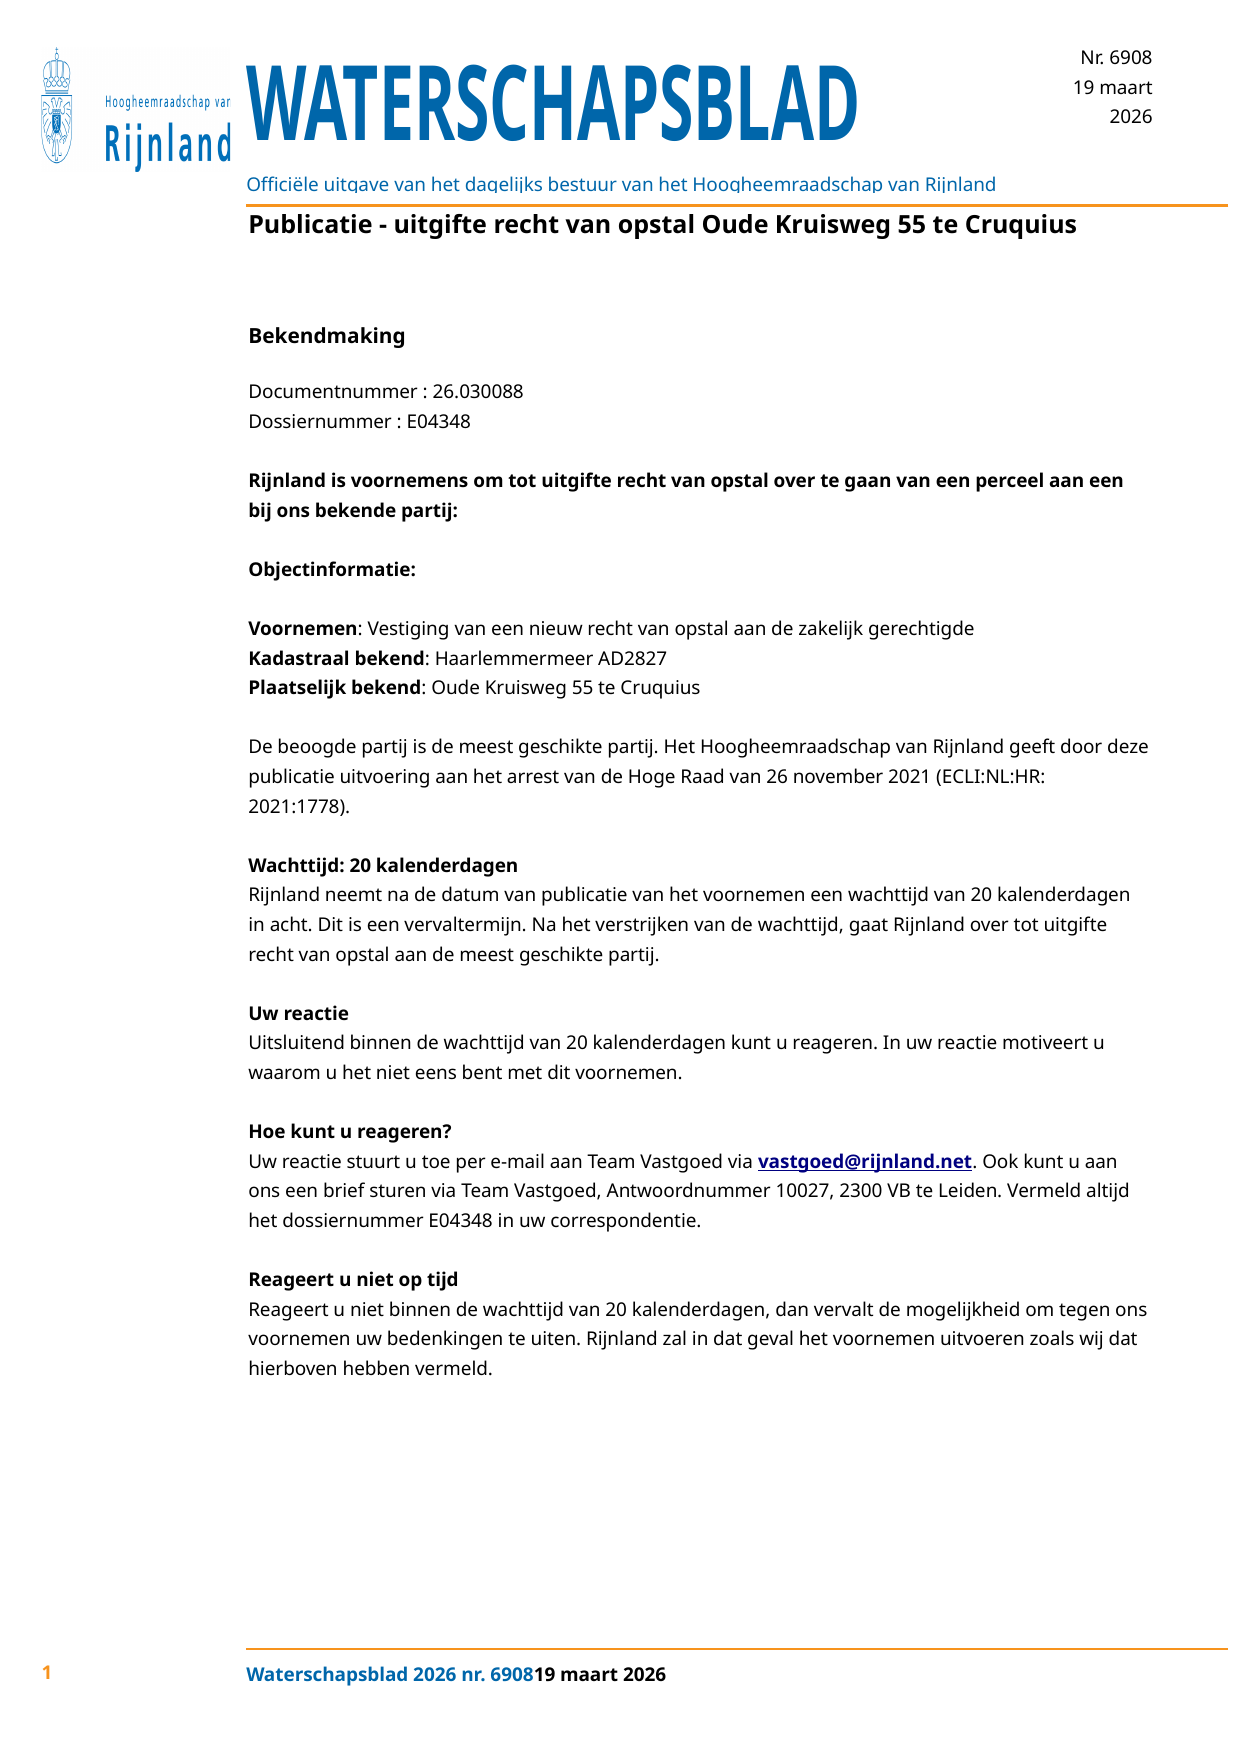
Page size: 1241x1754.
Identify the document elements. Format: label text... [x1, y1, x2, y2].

text Kadastraal bekend: Haarlemmermeer AD2827 [248, 645, 1152, 671]
text Bekendmaking [248, 321, 1152, 349]
text Reageert u niet binnen de wachttijd van 20 kalenderdagen, dan vervalt de mogelijkheid om tegen ons voornemen uw bedenkingen te uiten. Rijnland zal in dat geval het voornemen uitvoeren zoals wij dat hierboven hebben vermeld. [248, 1296, 1152, 1381]
text Plaatselijk bekend: Oude Kruisweg 55 te Cruquius [248, 674, 1152, 700]
text Wachttijd: 20 kalenderdagen [248, 852, 1152, 878]
text Rijnland neemt na de datum van publicatie van het voornemen een wachttijd van 20 kalenderdagen in acht. Dit is een vervaltermijn. Na het verstrijken van de wachttijd, gaat Rijnland over tot uitgifte recht van opstal aan de meest geschikte partij. [248, 882, 1152, 967]
text Uw reactie [248, 1000, 1152, 1026]
text Voornemen: Vestiging van een nieuw recht van opstal aan de zakelijk gerechtigde [248, 615, 1152, 641]
text Objectinformatie: [248, 556, 1152, 582]
text Hoe kunt u reageren? [248, 1118, 1152, 1144]
text Dossiernummer : E04348 [248, 408, 1152, 434]
text Uitsluitend binnen de wachttijd van 20 kalenderdagen kunt u reageren. In uw reactie motiveert u waarom u het niet eens bent met dit voornemen. [248, 1029, 1152, 1085]
picture [41, 47, 231, 172]
text De beoogde partij is de meest geschikte partij. Het Hoogheemraadschap van Rijnland geeft door deze publicatie uitvoering aan het arrest van de Hoge Raad van 26 november 2021 (ECLI:NL:HR: 2021:1778). [248, 734, 1152, 819]
text Rijnland is voornemens om tot uitgifte recht van opstal over te gaan van een perceel aan een bij ons bekende partij: [248, 467, 1152, 523]
text Publicatie - uitgifte recht van opstal Oude Kruisweg 55 te Cruquius [248, 207, 1152, 241]
text Uw reactie stuurt u toe per e-mail aan Team Vastgoed via vastgoed@rijnland.net. Ook kunt u aan ons een brief sturen via Team Vastgoed, Antwoordnummer 10027, 2300 VB te Leiden. Vermeld altijd het dossiernummer E04348 in uw correspondentie. [248, 1148, 1152, 1233]
text Documentnummer : 26.030088 [248, 379, 1152, 404]
text Reageert u niet op tijd [248, 1266, 1152, 1292]
